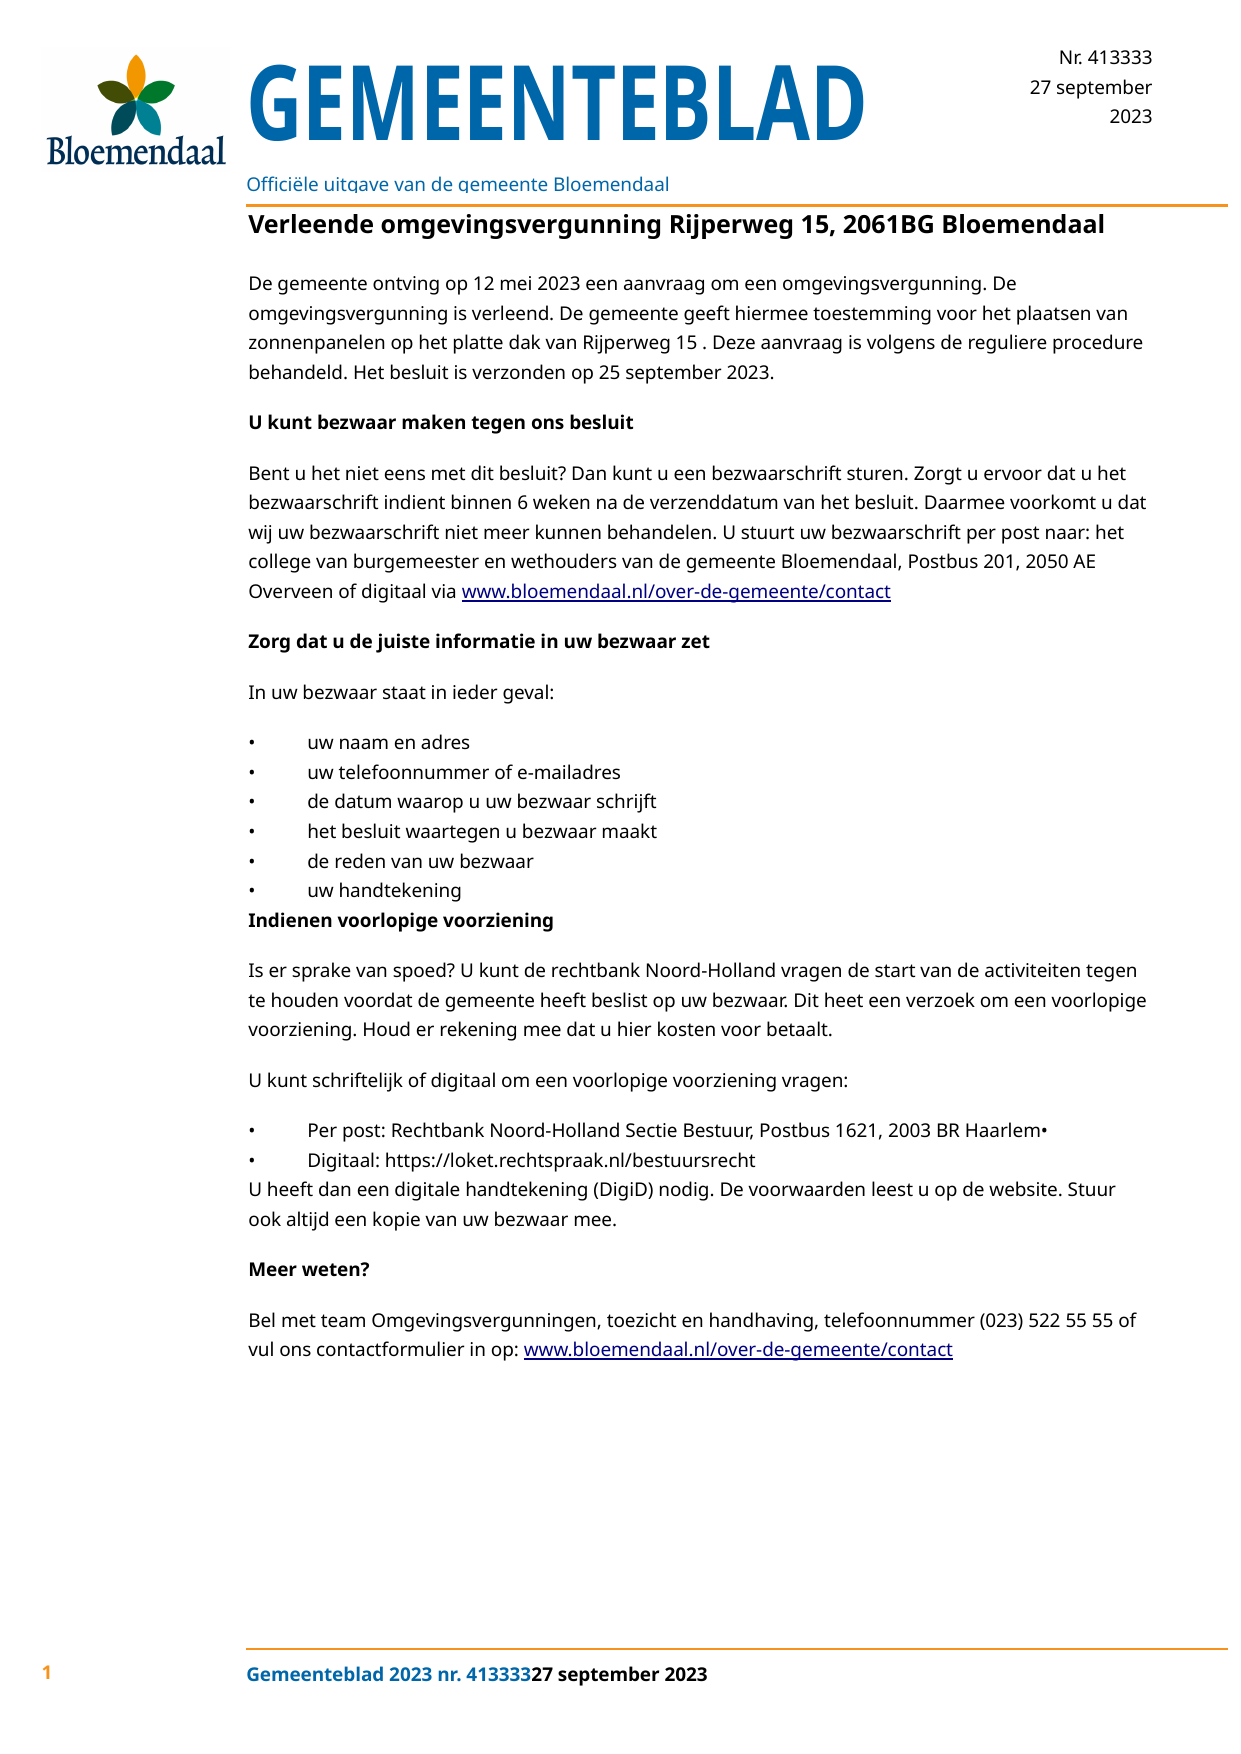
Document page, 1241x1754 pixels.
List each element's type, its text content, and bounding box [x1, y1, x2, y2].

list de datum waarop u uw bezwaar schrijft [248, 789, 1152, 814]
list het besluit waartegen u bezwaar maakt [248, 818, 1152, 844]
text De gemeente ontving op 12 mei 2023 een aanvraag om een omgevingsvergunning. De omgevingsvergunning is verleend. De gemeente geeft hiermee toestemming voor het plaatsen van zonnenpanelen op het platte dak van Rijperweg 15 . Deze aanvraag is volgens de reguliere procedure behandeld. Het besluit is verzonden op 25 september 2023. [248, 270, 1152, 385]
text U kunt bezwaar maken tegen ons besluit [248, 409, 1152, 435]
text U heeft dan een digitale handtekening (DigiD) nodig. De voorwaarden leest u op de website. Stuur ook altijd een kopie van uw bezwaar mee. [248, 1177, 1152, 1232]
list de reden van uw bezwaar [248, 848, 1152, 873]
text U kunt schriftelijk of digitaal om een voorlopige voorziening vragen: [248, 1067, 1152, 1093]
picture [41, 47, 231, 172]
text Meer weten? [248, 1257, 1152, 1282]
text Bent u het niet eens met dit besluit? Dan kunt u een bezwaarschrift sturen. Zorgt u ervoor dat u het bezwaarschrift indient binnen 6 weken na de verzenddatum van het besluit. Daarmee voorkomt u dat wij uw bezwaarschrift niet meer kunnen behandelen. U stuurt uw bezwaarschrift per post naar: het college van burgemeester en wethouders van de gemeente Bloemendaal, Postbus 201, 2050 AE Overveen of digitaal via www.bloemendaal.nl/over-de-gemeente/contact [248, 460, 1152, 604]
list Per post: Rechtbank Noord-Holland Sectie Bestuur, Postbus 1621, 2003 BR Haarlem• [248, 1117, 1152, 1143]
list uw naam en adres [248, 729, 1152, 755]
list uw telefoonnummer of e-mailadres [248, 759, 1152, 785]
text Is er sprake van spoed? U kunt de rechtbank Noord-Holland vragen de start van de activiteiten tegen te houden voordat de gemeente heeft beslist op uw bezwaar. Dit heet een verzoek om een voorlopige voorziening. Houd er rekening mee dat u hier kosten voor betaalt. [248, 957, 1152, 1042]
list uw handtekening [248, 877, 1152, 903]
text In uw bezwaar staat in ieder geval: [248, 679, 1152, 705]
text Verleende omgevingsvergunning Rijperweg 15, 2061BG Bloemendaal [248, 207, 1152, 241]
text Zorg dat u de juiste informatie in uw bezwaar zet [248, 629, 1152, 654]
text Indienen voorlopige voorziening [248, 907, 1152, 933]
list Digitaal: https://loket.rechtspraak.nl/bestuursrecht [248, 1147, 1152, 1173]
text Bel met team Omgevingsvergunningen, toezicht en handhaving, telefoonnummer (023) 522 55 55 of vul ons contactformulier in op: www.bloemendaal.nl/over-de-gemeente/contact [248, 1307, 1152, 1362]
